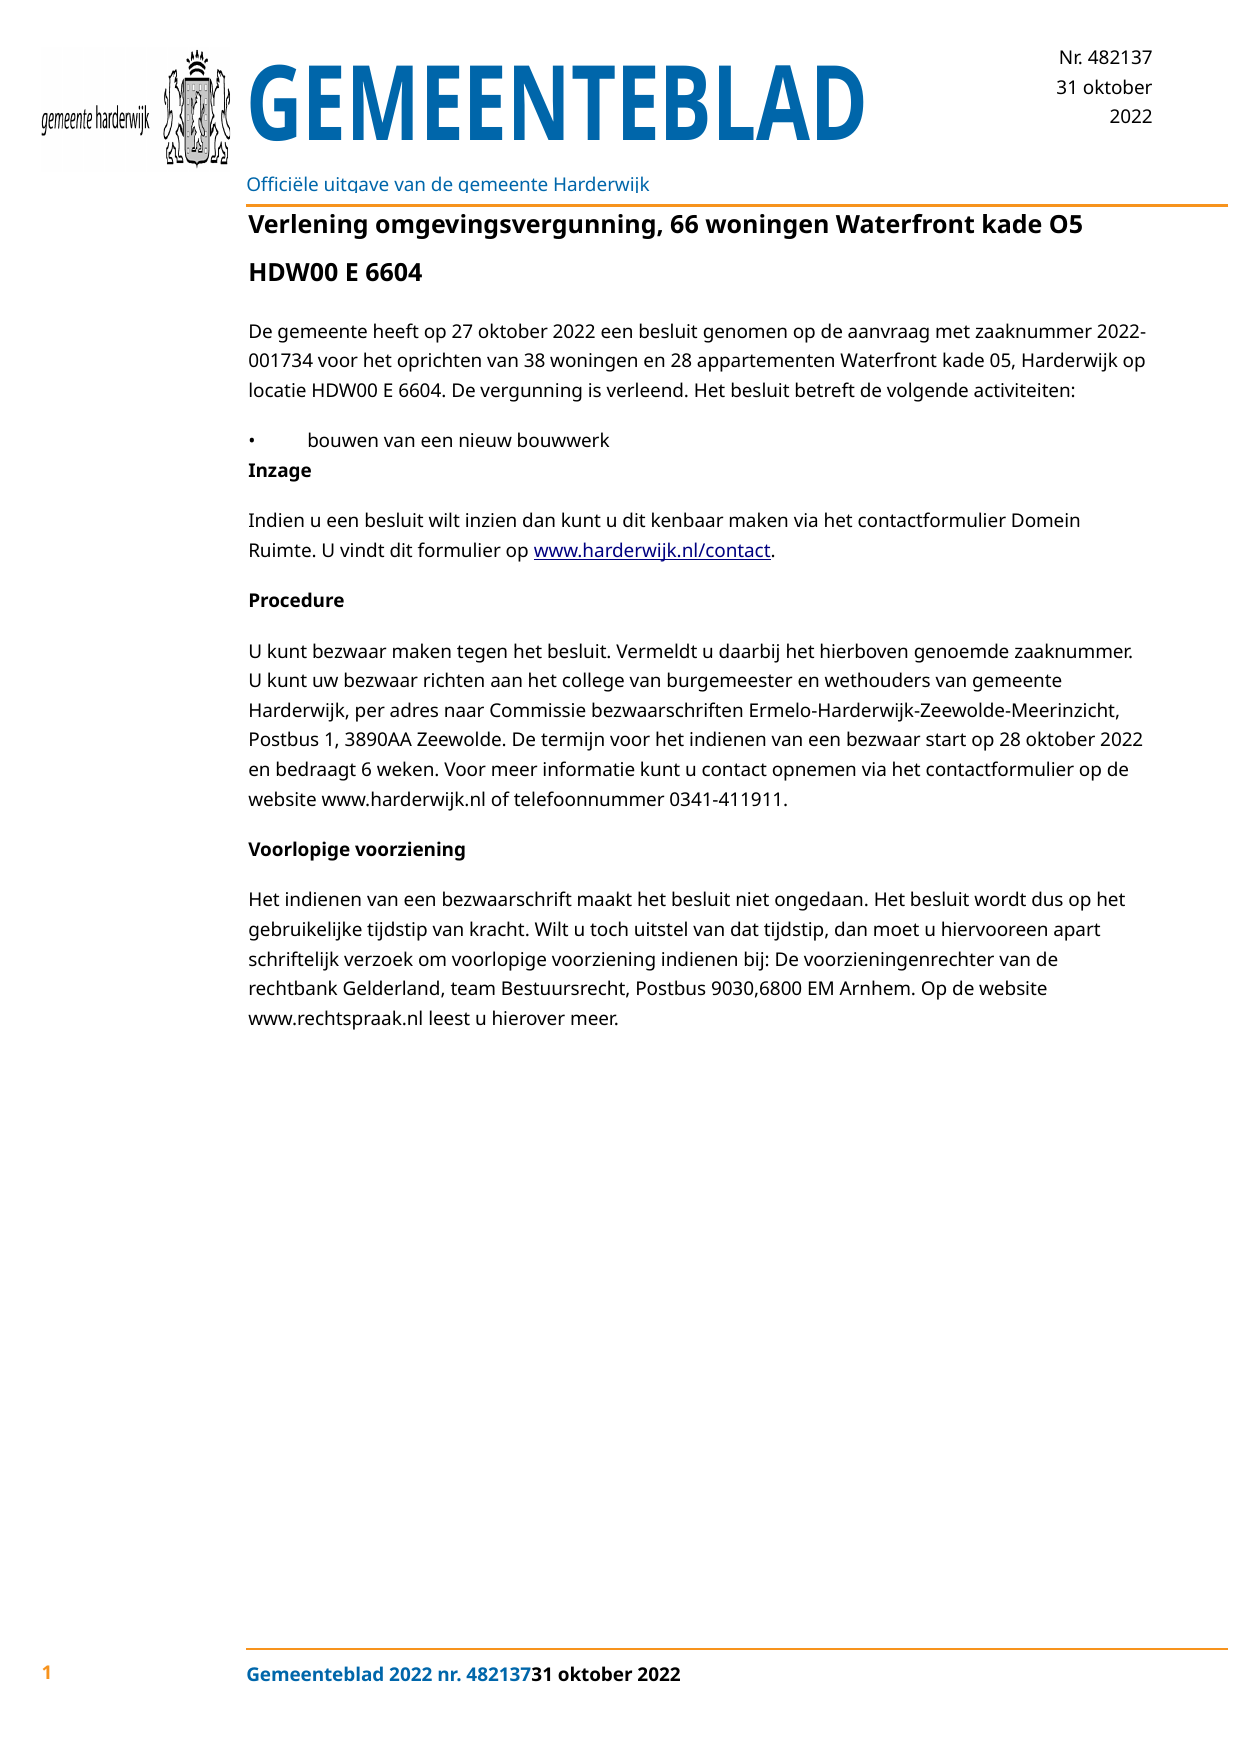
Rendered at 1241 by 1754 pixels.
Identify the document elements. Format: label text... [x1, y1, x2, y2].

text Verlening omgevingsvergunning, 66 woningen Waterfront kade O5 HDW00 E 6604 [248, 207, 1152, 288]
text Inzage [248, 457, 1152, 483]
text U kunt bezwaar maken tegen het besluit. Vermeldt u daarbij het hierboven genoemde zaaknummer. U kunt uw bezwaar richten aan het college van burgemeester en wethouders van gemeente Harderwijk, per adres naar Commissie bezwaarschriften Ermelo-Harderwijk-Zeewolde-Meerinzicht, Postbus 1, 3890AA Zeewolde. De termijn voor het indienen van een bezwaar start op 28 oktober 2022 en bedraagt 6 weken. Voor meer informatie kunt u contact opnemen via het contactformulier op de website www.harderwijk.nl of telefoonnummer 0341-411911. [248, 638, 1152, 812]
text Procedure [248, 587, 1152, 613]
text De gemeente heeft op 27 oktober 2022 een besluit genomen op de aanvraag met zaaknummer 2022-001734 voor het oprichten van 38 woningen en 28 appartementen Waterfront kade 05, Harderwijk op locatie HDW00 E 6604. De vergunning is verleend. Het besluit betreft de volgende activiteiten: [248, 318, 1152, 403]
text Voorlopige voorziening [248, 836, 1152, 862]
list bouwen van een nieuw bouwwerk [248, 427, 1152, 453]
picture [41, 47, 231, 172]
text Indien u een besluit wilt inzien dan kunt u dit kenbaar maken via het contactformulier Domein Ruimte. U vindt dit formulier op www.harderwijk.nl/contact. [248, 507, 1152, 563]
text Het indienen van een bezwaarschrift maakt het besluit niet ongedaan. Het besluit wordt dus op het gebruikelijke tijdstip van kracht. Wilt u toch uitstel van dat tijdstip, dan moet u hiervooreen apart schriftelijk verzoek om voorlopige voorziening indienen bij: De voorzieningenrechter van de rechtbank Gelderland, team Bestuursrecht, Postbus 9030,6800 EM Arnhem. Op de website www.rechtspraak.nl leest u hierover meer. [248, 887, 1152, 1031]
